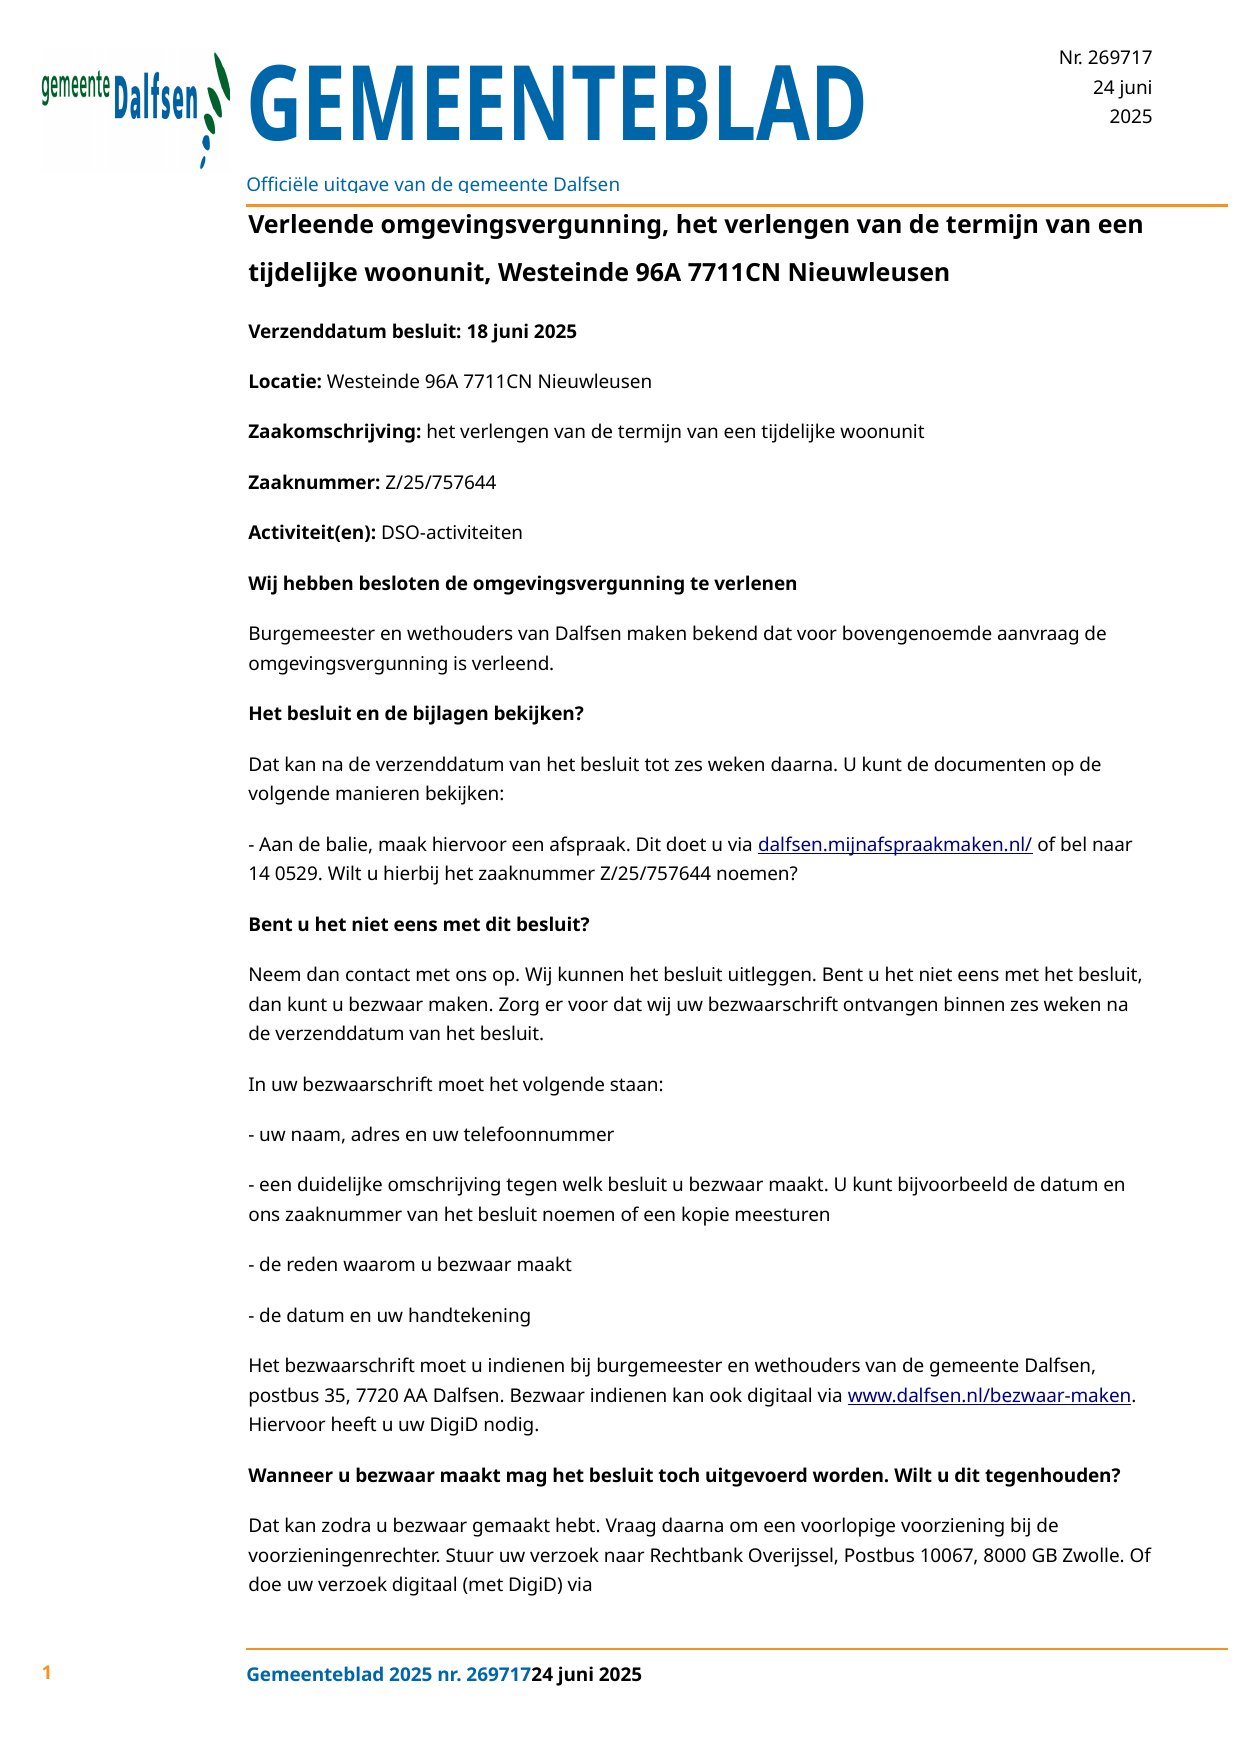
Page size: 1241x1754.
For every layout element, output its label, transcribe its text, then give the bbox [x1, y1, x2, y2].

text - Aan de balie, maak hiervoor een afspraak. Dit doet u via dalfsen.mijnafspraakmaken.nl/ of bel naar 14 0529. Wilt u hierbij het zaaknummer Z/25/757644 noemen? [248, 831, 1152, 886]
text Dat kan zodra u bezwaar gemaakt hebt. Vraag daarna om een voorlopige voorziening bij de voorzieningenrechter. Stuur uw verzoek naar Rechtbank Overijssel, Postbus 10067, 8000 GB Zwolle. Of doe uw verzoek digitaal (met DigiD) via [248, 1512, 1152, 1597]
text - de datum en uw handtekening [248, 1302, 1152, 1328]
text Wij hebben besloten de omgevingsvergunning te verlenen [248, 570, 1152, 596]
text Locatie: Westeinde 96A 7711CN Nieuwleusen [248, 368, 1152, 394]
text Zaakomschrijving: het verlengen van de termijn van een tijdelijke woonunit [248, 419, 1152, 444]
picture [41, 47, 231, 172]
text Zaaknummer: Z/25/757644 [248, 469, 1152, 495]
text Burgemeester en wethouders van Dalfsen maken bekend dat voor bovengenoemde aanvraag de omgevingsvergunning is verleend. [248, 620, 1152, 676]
text In uw bezwaarschrift moet het volgende staan: [248, 1071, 1152, 1097]
text Het bezwaarschrift moet u indienen bij burgemeester en wethouders van de gemeente Dalfsen, postbus 35, 7720 AA Dalfsen. Bezwaar indienen kan ook digitaal via www.dalfsen.nl/bezwaar-maken. Hiervoor heeft u uw DigiD nodig. [248, 1352, 1152, 1437]
text Wanneer u bezwaar maakt mag het besluit toch uitgevoerd worden. Wilt u dit tegenhouden? [248, 1462, 1152, 1488]
text Dat kan na de verzenddatum van het besluit tot zes weken daarna. U kunt de documenten op de volgende manieren bekijken: [248, 751, 1152, 806]
text - een duidelijke omschrijving tegen welk besluit u bezwaar maakt. U kunt bijvoorbeeld de datum en ons zaaknummer van het besluit noemen of een kopie meesturen [248, 1172, 1152, 1227]
text - uw naam, adres en uw telefoonnummer [248, 1121, 1152, 1147]
text Activiteit(en): DSO-activiteiten [248, 519, 1152, 545]
text - de reden waarom u bezwaar maakt [248, 1252, 1152, 1277]
text Bent u het niet eens met dit besluit? [248, 911, 1152, 937]
text Neem dan contact met ons op. Wij kunnen het besluit uitleggen. Bent u het niet eens met het besluit, dan kunt u bezwaar maken. Zorg er voor dat wij uw bezwaarschrift ontvangen binnen zes weken na de verzenddatum van het besluit. [248, 961, 1152, 1046]
text Verleende omgevingsvergunning, het verlengen van de termijn van een tijdelijke woonunit, Westeinde 96A 7711CN Nieuwleusen [248, 207, 1152, 288]
text Verzenddatum besluit: 18 juni 2025 [248, 318, 1152, 344]
text Het besluit en de bijlagen bekijken? [248, 700, 1152, 726]
